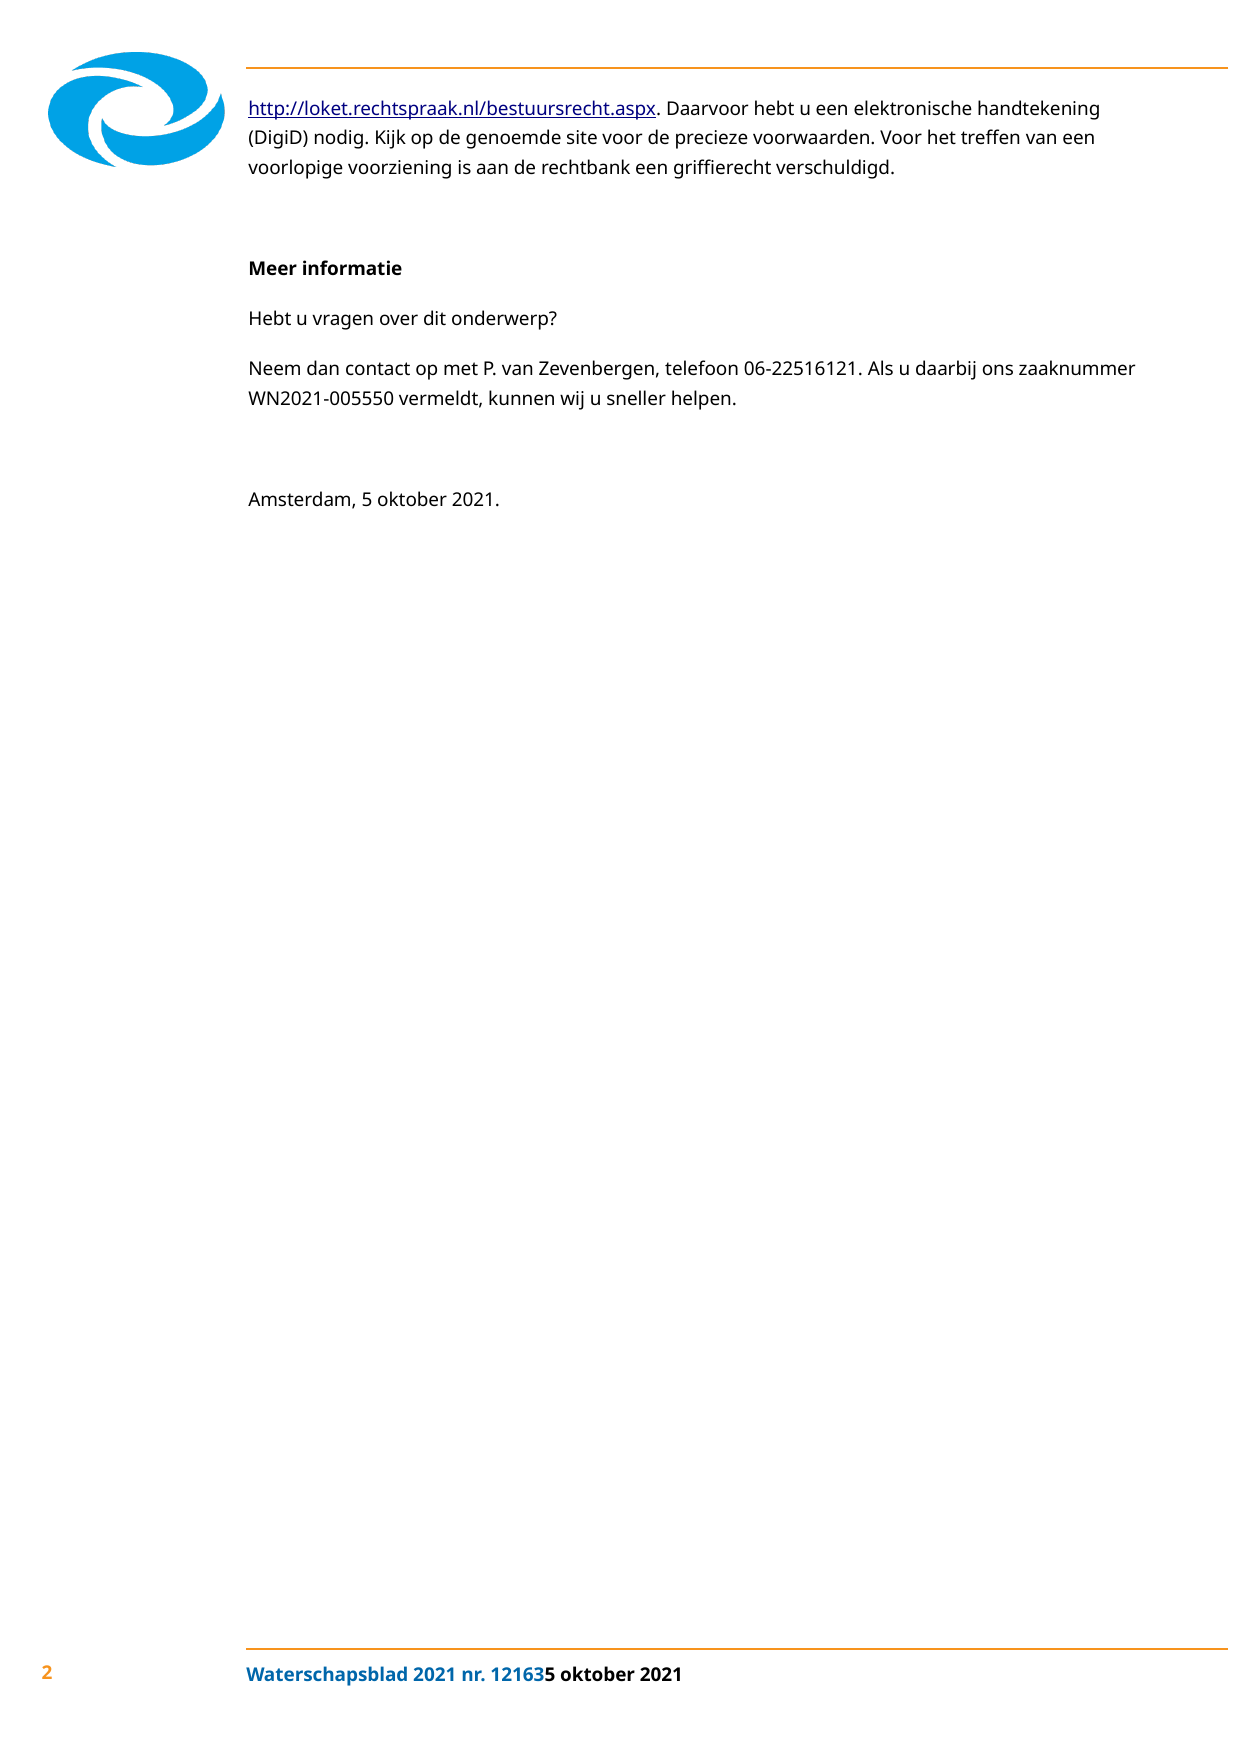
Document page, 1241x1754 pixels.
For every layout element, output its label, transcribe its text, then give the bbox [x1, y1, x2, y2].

text Amsterdam, 5 oktober 2021. [248, 486, 1152, 512]
text http://loket.rechtspraak.nl/bestuursrecht.aspx. Daarvoor hebt u een elektronische handtekening (DigiD) nodig. Kijk op de genoemde site voor de precieze voorwaarden. Voor het treffen van een voorlopige voorziening is aan de rechtbank een griffierecht verschuldigd. [248, 95, 1152, 180]
text Meer informatie [248, 255, 1152, 281]
text Neem dan contact op met P. van Zevenbergen, telefoon 06-22516121. Als u daarbij ons zaaknummer WN2021-005550 vermeldt, kunnen wij u sneller helpen. [248, 356, 1152, 411]
picture [41, 47, 231, 172]
text Hebt u vragen over dit onderwerp? [248, 305, 1152, 331]
